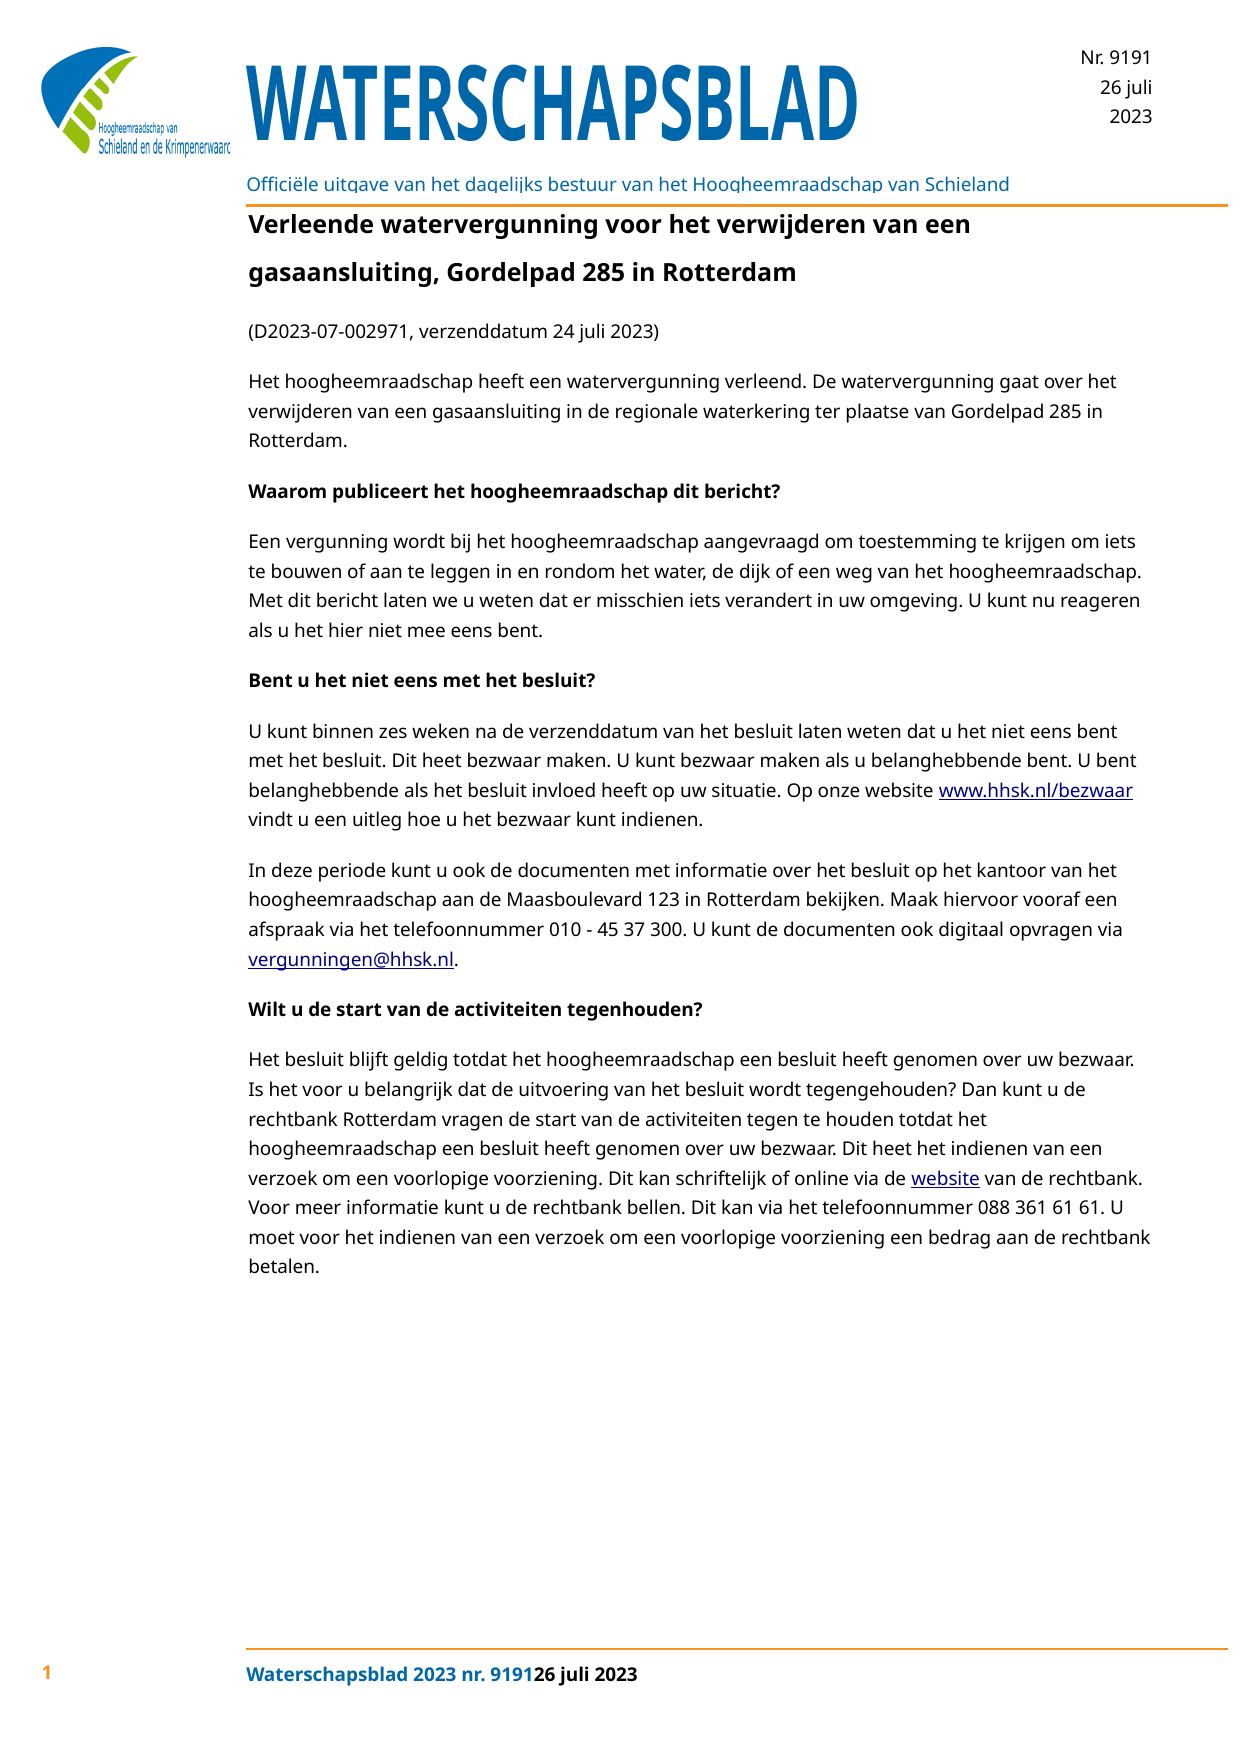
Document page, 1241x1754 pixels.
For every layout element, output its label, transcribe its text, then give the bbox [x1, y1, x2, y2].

text Waarom publiceert het hoogheemraadschap dit bericht? [248, 478, 1152, 504]
text Het besluit blijft geldig totdat het hoogheemraadschap een besluit heeft genomen over uw bezwaar. Is het voor u belangrijk dat de uitvoering van het besluit wordt tegengehouden? Dan kunt u de rechtbank Rotterdam vragen de start van de activiteiten tegen te houden totdat het hoogheemraadschap een besluit heeft genomen over uw bezwaar. Dit heet het indienen van een verzoek om een voorlopige voorziening. Dit kan schriftelijk of online via de website van de rechtbank. Voor meer informatie kunt u de rechtbank bellen. Dit kan via het telefoonnummer 088 361 61 61. U moet voor het indienen van een verzoek om een voorlopige voorziening een bedrag aan de rechtbank betalen. [248, 1047, 1152, 1279]
picture [41, 47, 231, 172]
text Het hoogheemraadschap heeft een watervergunning verleend. De watervergunning gaat over het verwijderen van een gasaansluiting in de regionale waterkering ter plaatse van Gordelpad 285 in Rotterdam. [248, 368, 1152, 453]
text In deze periode kunt u ook de documenten met informatie over het besluit op het kantoor van het hoogheemraadschap aan de Maasboulevard 123 in Rotterdam bekijken. Maak hiervoor vooraf een afspraak via het telefoonnummer 010 - 45 37 300. U kunt de documenten ook digitaal opvragen via vergunningen@hhsk.nl. [248, 857, 1152, 972]
text Verleende watervergunning voor het verwijderen van een gasaansluiting, Gordelpad 285 in Rotterdam [248, 207, 1152, 288]
text Bent u het niet eens met het besluit? [248, 667, 1152, 693]
text U kunt binnen zes weken na de verzenddatum van het besluit laten weten dat u het niet eens bent met het besluit. Dit heet bezwaar maken. U kunt bezwaar maken als u belanghebbende bent. U bent belanghebbende als het besluit invloed heeft op uw situatie. Op onze website www.hhsk.nl/bezwaar vindt u een uitleg hoe u het bezwaar kunt indienen. [248, 718, 1152, 832]
text Wilt u de start van de activiteiten tegenhouden? [248, 996, 1152, 1022]
text (D2023-07-002971, verzenddatum 24 juli 2023) [248, 318, 1152, 344]
text Een vergunning wordt bij het hoogheemraadschap aangevraagd om toestemming te krijgen om iets te bouwen of aan te leggen in en rondom het water, de dijk of een weg van het hoogheemraadschap. Met dit bericht laten we u weten dat er misschien iets verandert in uw omgeving. U kunt nu reageren als u het hier niet mee eens bent. [248, 528, 1152, 643]
